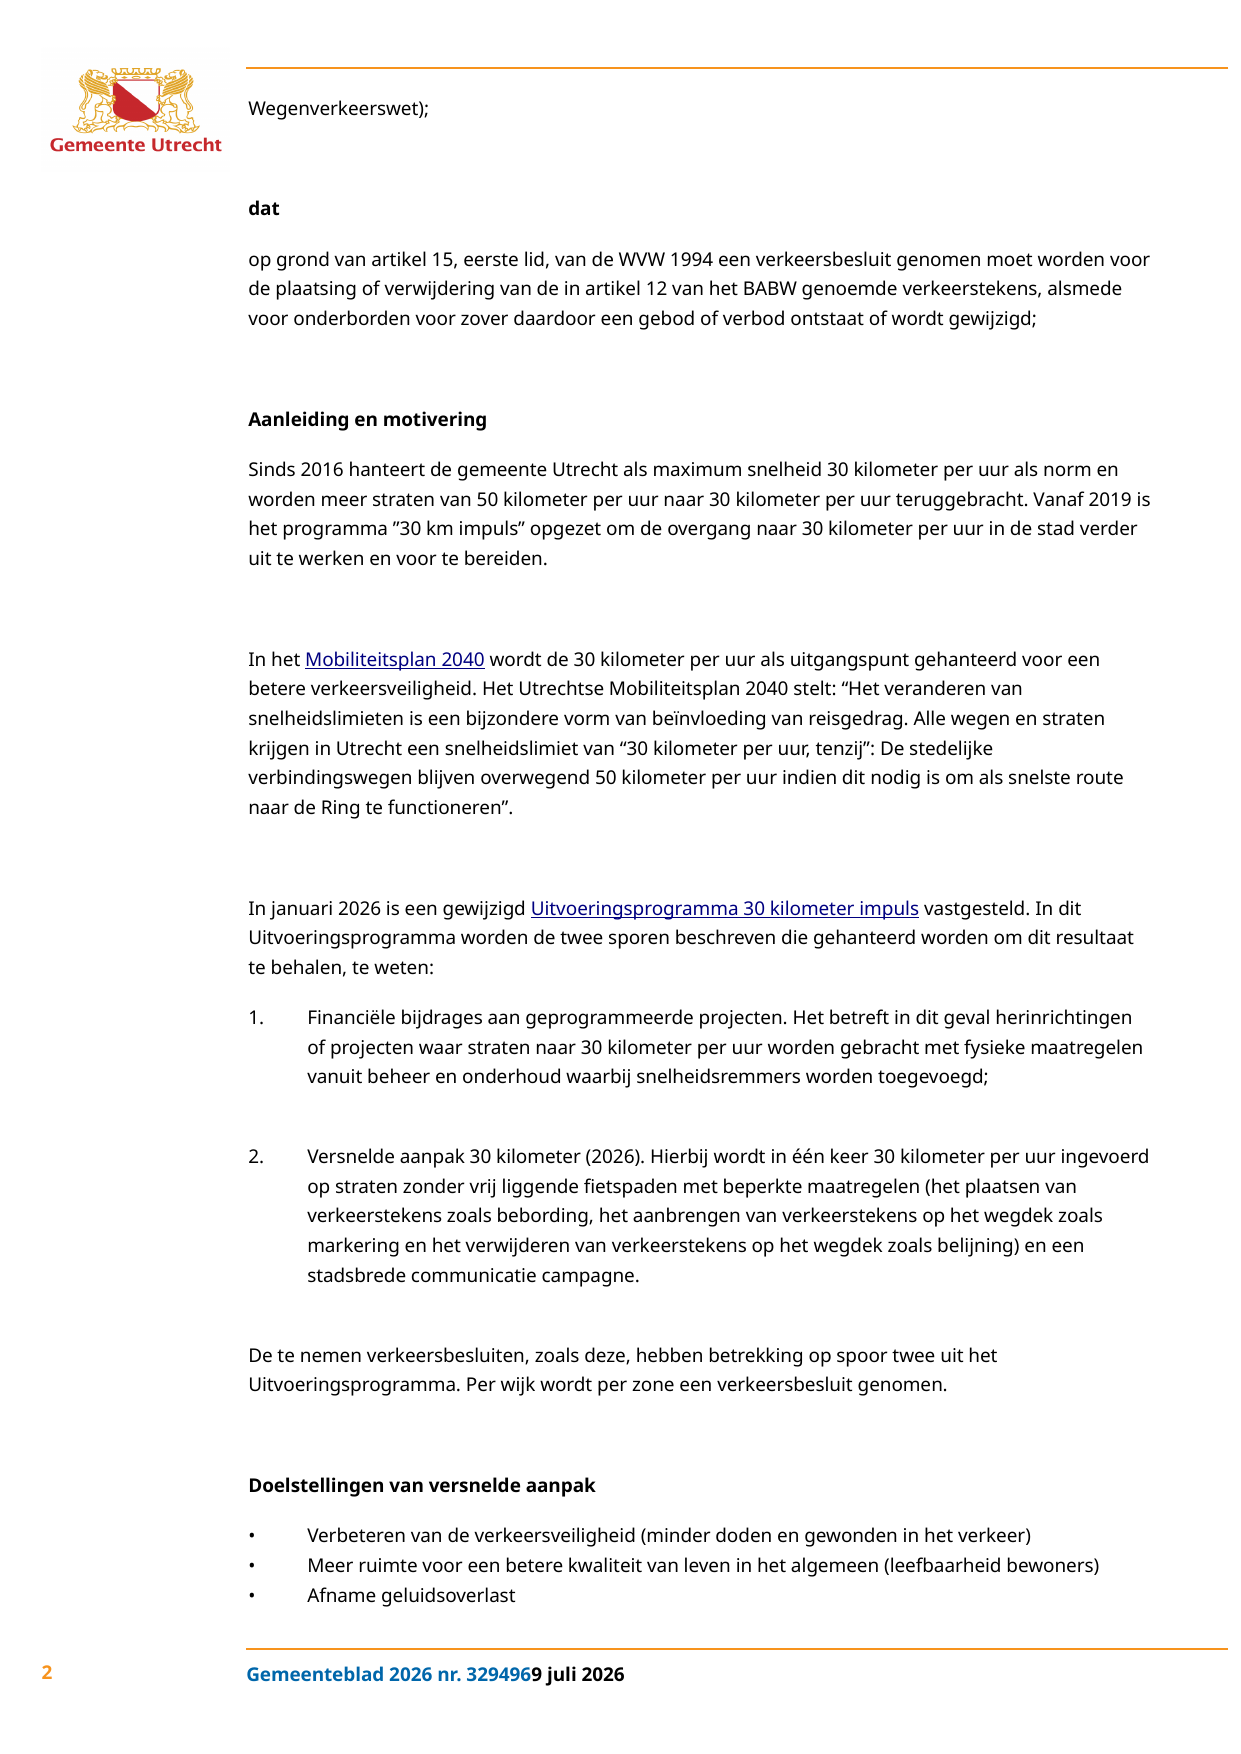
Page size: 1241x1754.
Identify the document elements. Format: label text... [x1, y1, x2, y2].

picture [41, 47, 231, 172]
text Wegenverkeerswet); [248, 95, 1152, 121]
list Meer ruimte voor een betere kwaliteit van leven in het algemeen (leefbaarheid bewoners) [248, 1552, 1152, 1578]
list Versnelde aanpak 30 kilometer (2026). Hierbij wordt in één keer 30 kilometer per uur ingevoerd op straten zonder vrij liggende fietspaden met beperkte maatregelen (het plaatsen van verkeerstekens zoals bebording, het aanbrengen van verkeerstekens op het wegdek zoals markering en het verwijderen van verkeerstekens op het wegdek zoals belijning) en een stadsbrede communicatie campagne. [248, 1143, 1152, 1288]
list Verbeteren van de verkeersveiligheid (minder doden en gewonden in het verkeer) [248, 1523, 1152, 1548]
text De te nemen verkeersbesluiten, zoals deze, hebben betrekking op spoor twee uit het Uitvoeringsprogramma. Per wijk wordt per zone een verkeersbesluit genomen. [248, 1342, 1152, 1397]
text Sinds 2016 hanteert de gemeente Utrecht als maximum snelheid 30 kilometer per uur als norm en worden meer straten van 50 kilometer per uur naar 30 kilometer per uur teruggebracht. Vanaf 2019 is het programma ”30 km impuls” opgezet om de overgang naar 30 kilometer per uur in de stad verder uit te werken en voor te bereiden. [248, 456, 1152, 571]
text op grond van artikel 15, eerste lid, van de WVW 1994 een verkeersbesluit genomen moet worden voor de plaatsing of verwijdering van de in artikel 12 van het BABW genoemde verkeerstekens, alsmede voor onderborden voor zover daardoor een gebod of verbod ontstaat of wordt gewijzigd; [248, 246, 1152, 331]
list Financiële bijdrages aan geprogrammeerde projecten. Het betreft in dit geval herinrichtingen of projecten waar straten naar 30 kilometer per uur worden gebracht met fysieke maatregelen vanuit beheer en onderhoud waarbij snelheidsremmers worden toegevoegd; [248, 1004, 1152, 1089]
text Doelstellingen van versnelde aanpak [248, 1472, 1152, 1498]
text In januari 2026 is een gewijzigd Uitvoeringsprogramma 30 kilometer impuls vastgesteld. In dit Uitvoeringsprogramma worden de twee sporen beschreven die gehanteerd worden om dit resultaat te behalen, te weten: [248, 895, 1152, 980]
list Afname geluidsoverlast [248, 1582, 1152, 1608]
text In het Mobiliteitsplan 2040 wordt de 30 kilometer per uur als uitgangspunt gehanteerd voor een betere verkeersveiligheid. Het Utrechtse Mobiliteitsplan 2040 stelt: “Het veranderen van snelheidslimieten is een bijzondere vorm van beïnvloeding van reisgedrag. Alle wegen en straten krijgen in Utrecht een snelheidslimiet van “30 kilometer per uur, tenzij”: De stedelijke verbindingswegen blijven overwegend 50 kilometer per uur indien dit nodig is om als snelste route naar de Ring te functioneren”. [248, 646, 1152, 820]
text dat [248, 196, 1152, 221]
text Aanleiding en motivering [248, 406, 1152, 432]
